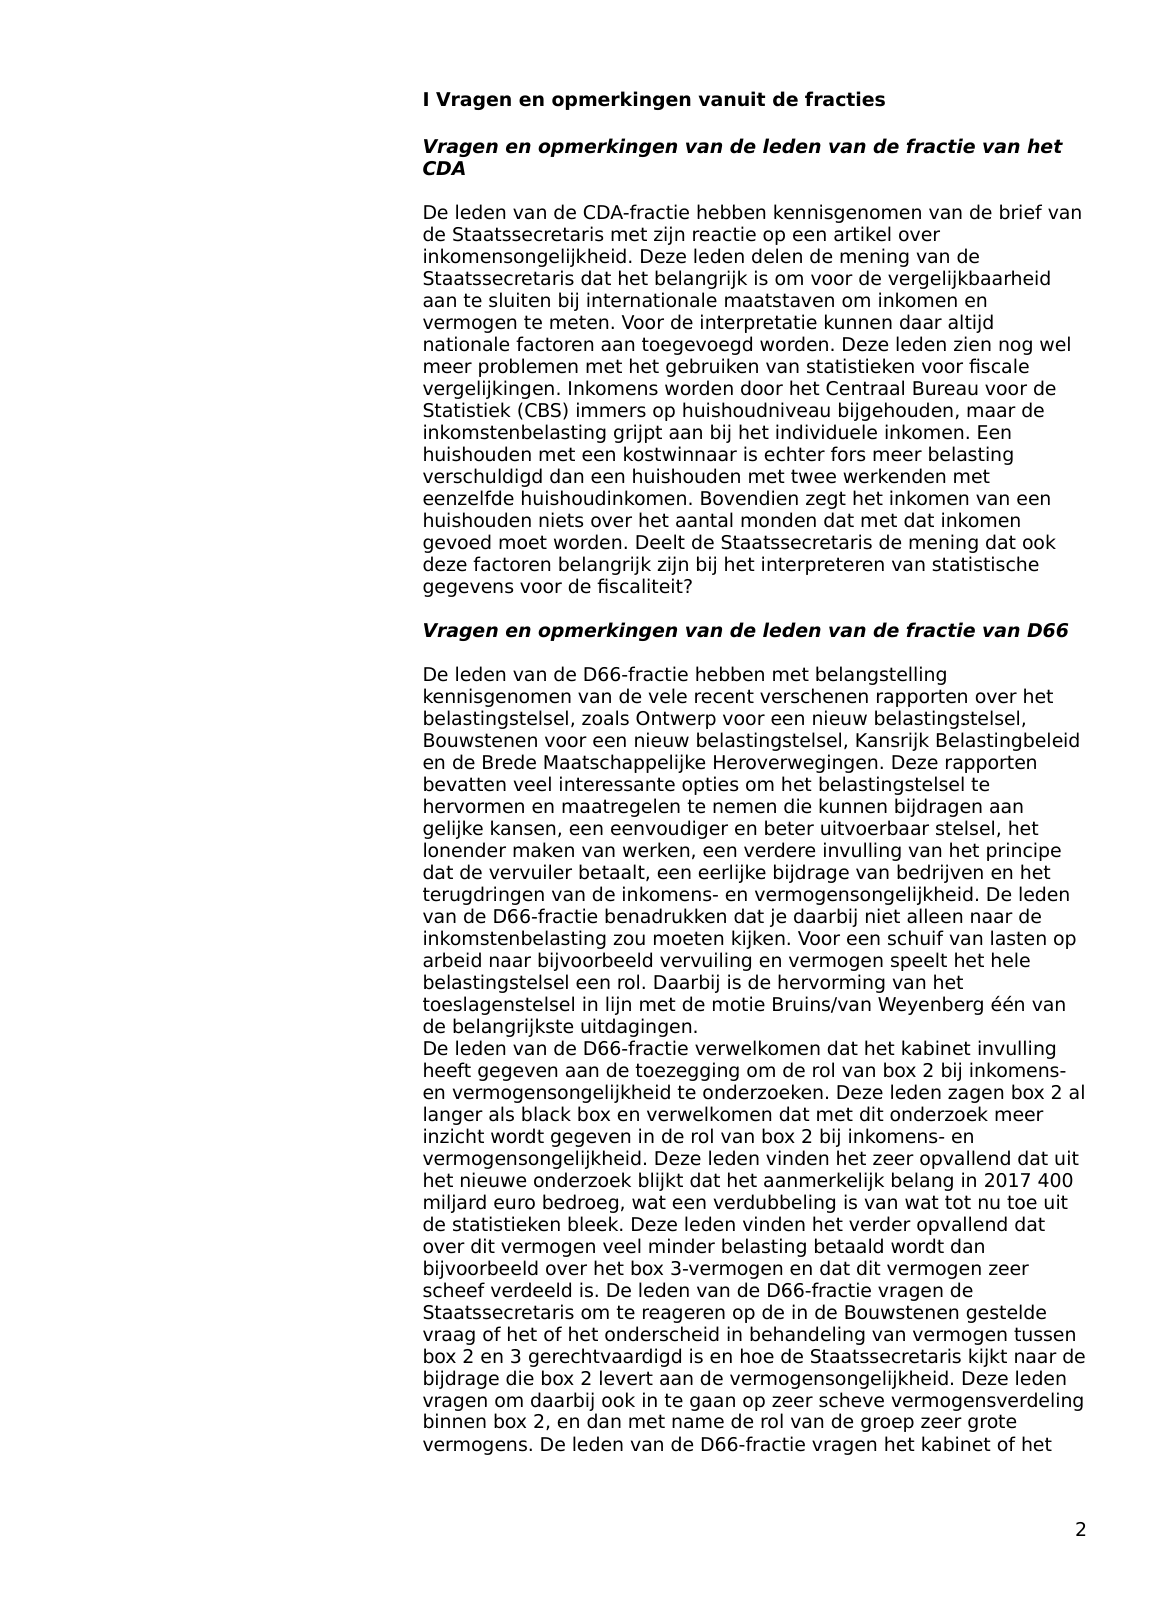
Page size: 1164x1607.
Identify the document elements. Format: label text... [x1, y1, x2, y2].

text De leden van de CDA-fractie hebben kennisgenomen van de brief van de Staatssecretaris met zijn reactie op een artikel over inkomensongelijkheid. Deze leden delen de mening van de Staatssecretaris dat het belangrijk is om voor de vergelijkbaarheid aan te sluiten bij internationale maatstaven om inkomen en vermogen te meten. Voor de interpretatie kunnen daar altijd nationale factoren aan toegevoegd worden. Deze leden zien nog wel meer problemen met het gebruiken van statistieken voor fiscale vergelijkingen. Inkomens worden door het Centraal Bureau voor de Statistiek (CBS) immers op huishoudniveau bijgehouden, maar de inkomstenbelasting grijpt aan bij het individuele inkomen. Een huishouden met een kostwinnaar is echter fors meer belasting verschuldigd dan een huishouden met twee werkenden met eenzelfde huishoudinkomen. Bovendien zegt het inkomen van een huishouden niets over het aantal monden dat met dat inkomen gevoed moet worden. Deelt de Staatssecretaris de mening dat ook deze factoren belangrijk zijn bij het interpreteren van statistische gegevens voor de fiscaliteit? [422, 202, 1087, 598]
subtitle Vragen en opmerkingen van de leden van de fractie van het CDA [422, 136, 1087, 180]
subtitle Vragen en opmerkingen van de leden van de fractie van D66 [422, 620, 1087, 642]
text De leden van de D66-fractie verwelkomen dat het kabinet invulling heeft gegeven aan de toezegging om de rol van box 2 bij inkomens- en vermogensongelijkheid te onderzoeken. Deze leden zagen box 2 al langer als black box en verwelkomen dat met dit onderzoek meer inzicht wordt gegeven in de rol van box 2 bij inkomens- en vermogensongelijkheid. Deze leden vinden het zeer opvallend dat uit het nieuwe onderzoek blijkt dat het aanmerkelijk belang in 2017 400 miljard euro bedroeg, wat een verdubbeling is van wat tot nu toe uit de statistieken bleek. Deze leden vinden het verder opvallend dat over dit vermogen veel minder belasting betaald wordt dan bijvoorbeeld over het box 3-vermogen en dat dit vermogen zeer scheef verdeeld is. De leden van de D66-fractie vragen de Staatssecretaris om te reageren op de in de Bouwstenen gestelde vraag of het of het onderscheid in behandeling van vermogen tussen box 2 en 3 gerechtvaardigd is en hoe de Staatssecretaris kijkt naar de bijdrage die box 2 levert aan de vermogensongelijkheid. Deze leden vragen om daarbij ook in te gaan op zeer scheve vermogensverdeling binnen box 2, en dan met name de rol van de groep zeer grote vermogens. De leden van de D66-fractie vragen het kabinet of het [422, 1038, 1087, 1455]
subtitle I Vragen en opmerkingen vanuit de fracties [422, 89, 1087, 111]
text De leden van de D66-fractie hebben met belangstelling kennisgenomen van de vele recent verschenen rapporten over het belastingstelsel, zoals Ontwerp voor een nieuw belastingstelsel, Bouwstenen voor een nieuw belastingstelsel, Kansrijk Belastingbeleid en de Brede Maatschappelijke Heroverwegingen. Deze rapporten bevatten veel interessante opties om het belastingstelsel te hervormen en maatregelen te nemen die kunnen bijdragen aan gelijke kansen, een eenvoudiger en beter uitvoerbaar stelsel, het lonender maken van werken, een verdere invulling van het principe dat de vervuiler betaalt, een eerlijke bijdrage van bedrijven en het terugdringen van de inkomens- en vermogensongelijkheid. De leden van de D66-fractie benadrukken dat je daarbij niet alleen naar de inkomstenbelasting zou moeten kijken. Voor een schuif van lasten op arbeid naar bijvoorbeeld vervuiling en vermogen speelt het hele belastingstelsel een rol. Daarbij is de hervorming van het toeslagenstelsel in lijn met de motie Bruins/van Weyenberg één van de belangrijkste uitdagingen. [422, 664, 1087, 1038]
